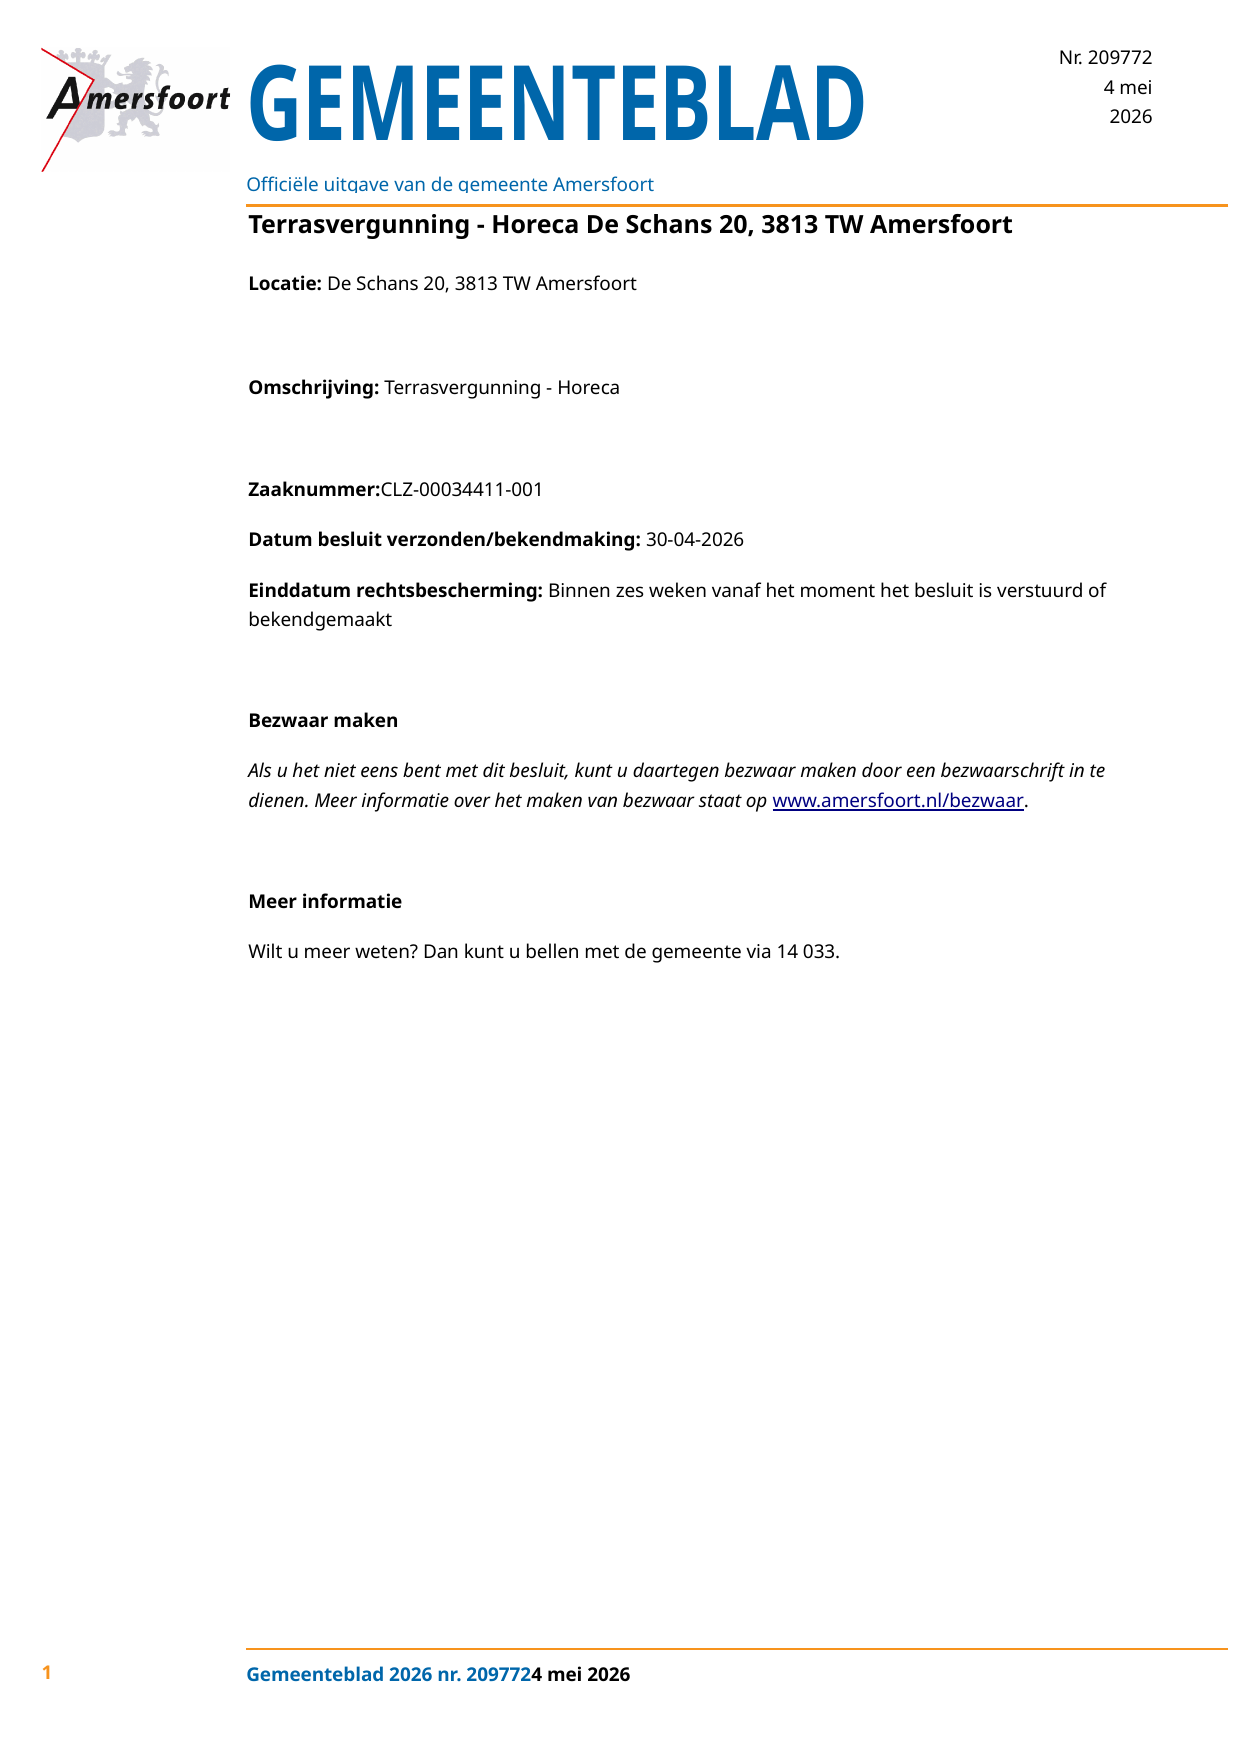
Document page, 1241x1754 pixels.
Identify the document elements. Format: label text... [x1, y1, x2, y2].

text Als u het niet eens bent met dit besluit, kunt u daartegen bezwaar maken door een bezwaarschrift in te dienen. Meer informatie over het maken van bezwaar staat op www.amersfoort.nl/bezwaar. [248, 758, 1152, 813]
text Locatie: De Schans 20, 3813 TW Amersfoort [248, 270, 1152, 296]
text Meer informatie [248, 888, 1152, 914]
text Einddatum rechtsbescherming: Binnen zes weken vanaf het moment het besluit is verstuurd of bekendgemaakt [248, 577, 1152, 632]
text Wilt u meer weten? Dan kunt u bellen met de gemeente via 14 033. [248, 938, 1152, 964]
text Bezwaar maken [248, 707, 1152, 733]
picture [41, 47, 231, 172]
text Datum besluit verzonden/bekendmaking: 30-04-2026 [248, 526, 1152, 552]
text Zaaknummer:CLZ-00034411-001 [248, 476, 1152, 502]
text ﻿Omschrijving: Terrasvergunning - Horeca [248, 371, 1152, 400]
text Terrasvergunning - Horeca De Schans 20, 3813 TW Amersfoort [248, 207, 1152, 241]
